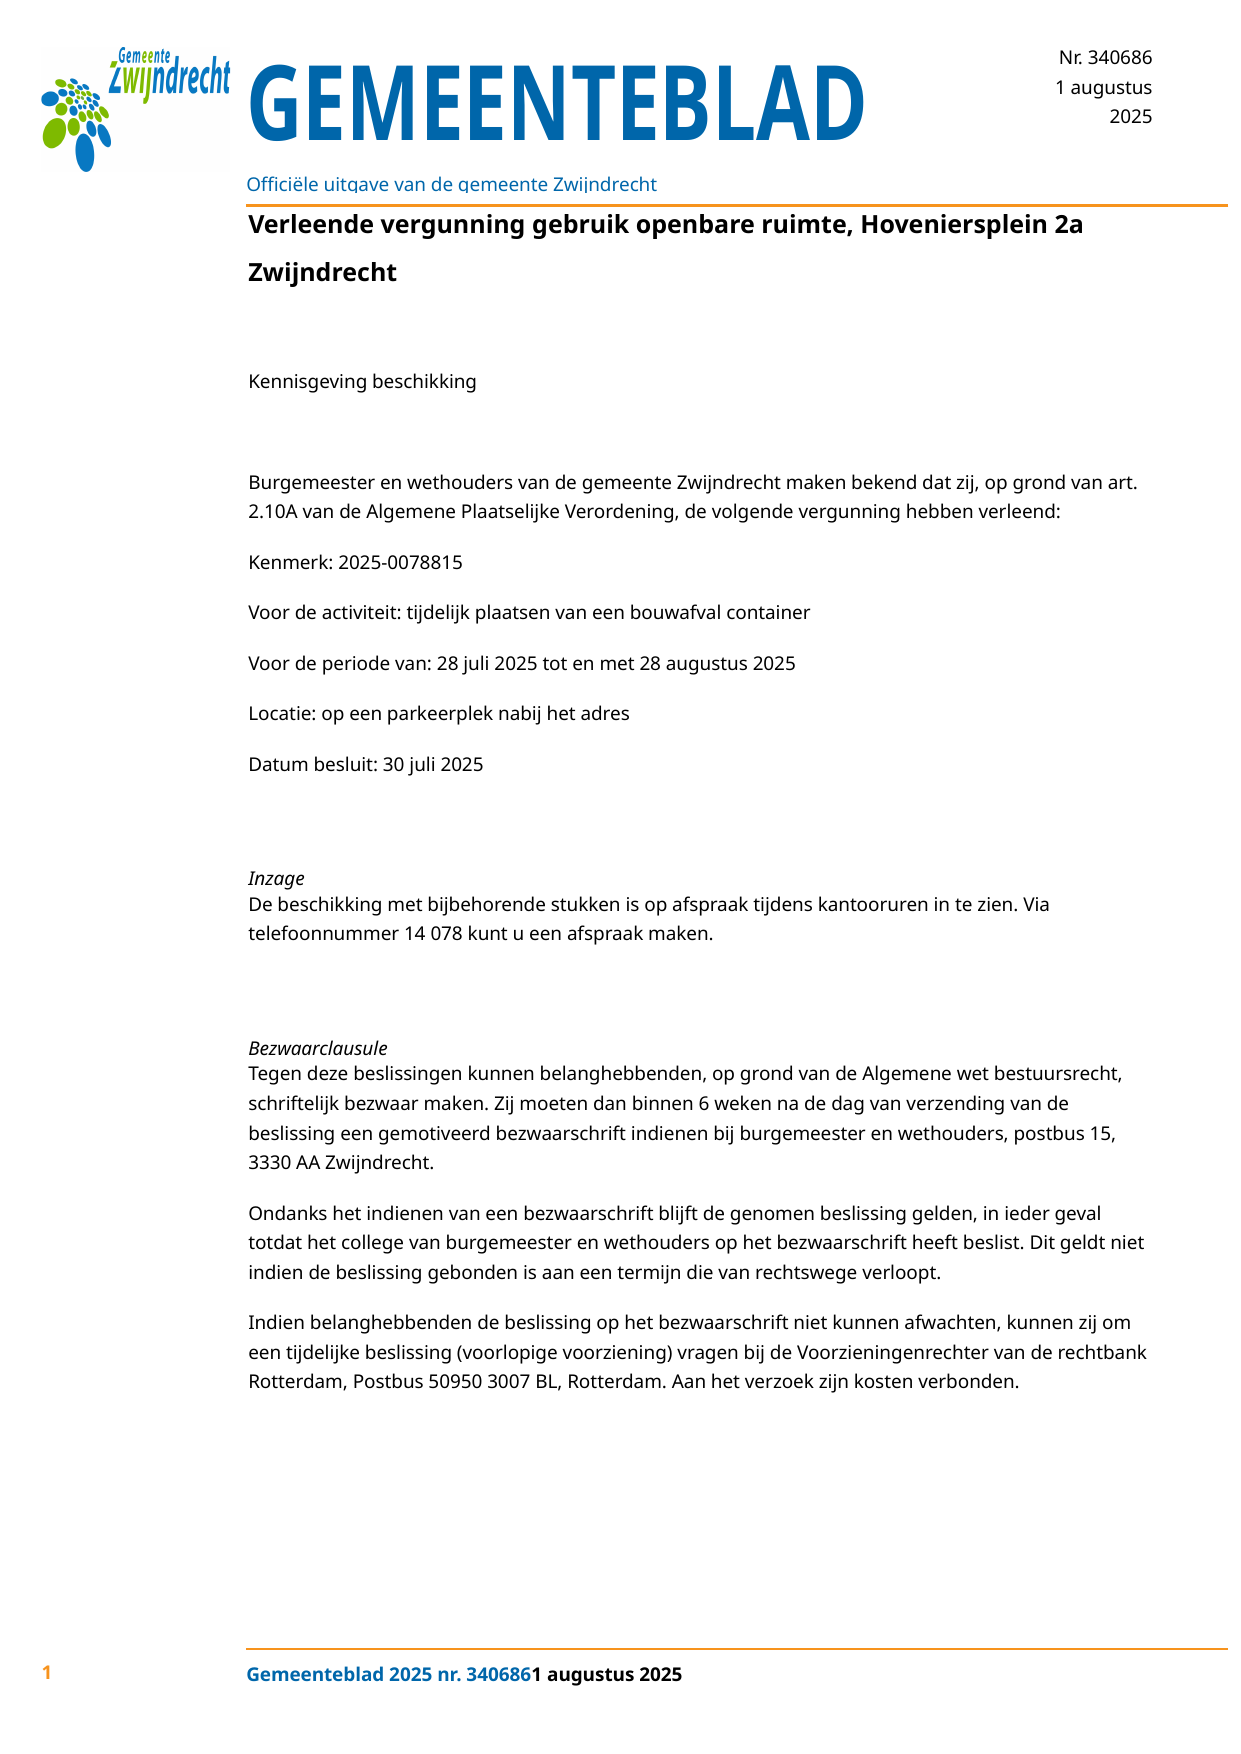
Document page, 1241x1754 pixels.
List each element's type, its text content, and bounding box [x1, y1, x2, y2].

text Voor de periode van: 28 juli 2025 tot en met 28 augustus 2025 [248, 650, 1152, 676]
text Locatie: op een parkeerplek nabij het adres [248, 700, 1152, 726]
text Burgemeester en wethouders van de gemeente Zwijndrecht maken bekend dat zij, op grond van art. 2.10A van de Algemene Plaatselijke Verordening, de volgende vergunning hebben verleend: [248, 469, 1152, 524]
text Datum besluit: 30 juli 2025 [248, 751, 1152, 777]
picture [41, 47, 231, 172]
text Verleende vergunning gebruik openbare ruimte, Hoveniersplein 2a Zwijndrecht [248, 207, 1152, 288]
text De beschikking met bijbehorende stukken is op afspraak tijdens kantooruren in te zien. Via telefoonnummer 14 078 kunt u een afspraak maken. [248, 891, 1152, 946]
text Indien belanghebbenden de beslissing op het bezwaarschrift niet kunnen afwachten, kunnen zij om een tijdelijke beslissing (voorlopige voorziening) vragen bij de Voorzieningenrechter van de rechtbank Rotterdam, Postbus 50950 3007 BL, Rotterdam. Aan het verzoek zijn kosten verbonden. [248, 1309, 1152, 1394]
text Ondanks het indienen van een bezwaarschrift blijft de genomen beslissing gelden, in ieder geval totdat het college van burgemeester en wethouders op het bezwaarschrift heeft beslist. Dit geldt niet indien de beslissing gebonden is aan een termijn die van rechtswege verloopt. [248, 1200, 1152, 1285]
text Kenmerk: 2025-0078815 [248, 549, 1152, 575]
text Bezwaarclausule [248, 1035, 1152, 1061]
text Voor de activiteit: tijdelijk plaatsen van een bouwafval container [248, 599, 1152, 625]
text Tegen deze beslissingen kunnen belanghebbenden, op grond van de Algemene wet bestuursrecht, schriftelijk bezwaar maken. Zij moeten dan binnen 6 weken na de dag van verzending van de beslissing een gemotiveerd bezwaarschrift indienen bij burgemeester en wethouders, postbus 15, 3330 AA Zwijndrecht. [248, 1061, 1152, 1175]
text Inzage [248, 865, 1152, 891]
text Kennisgeving beschikking [248, 368, 1152, 394]
